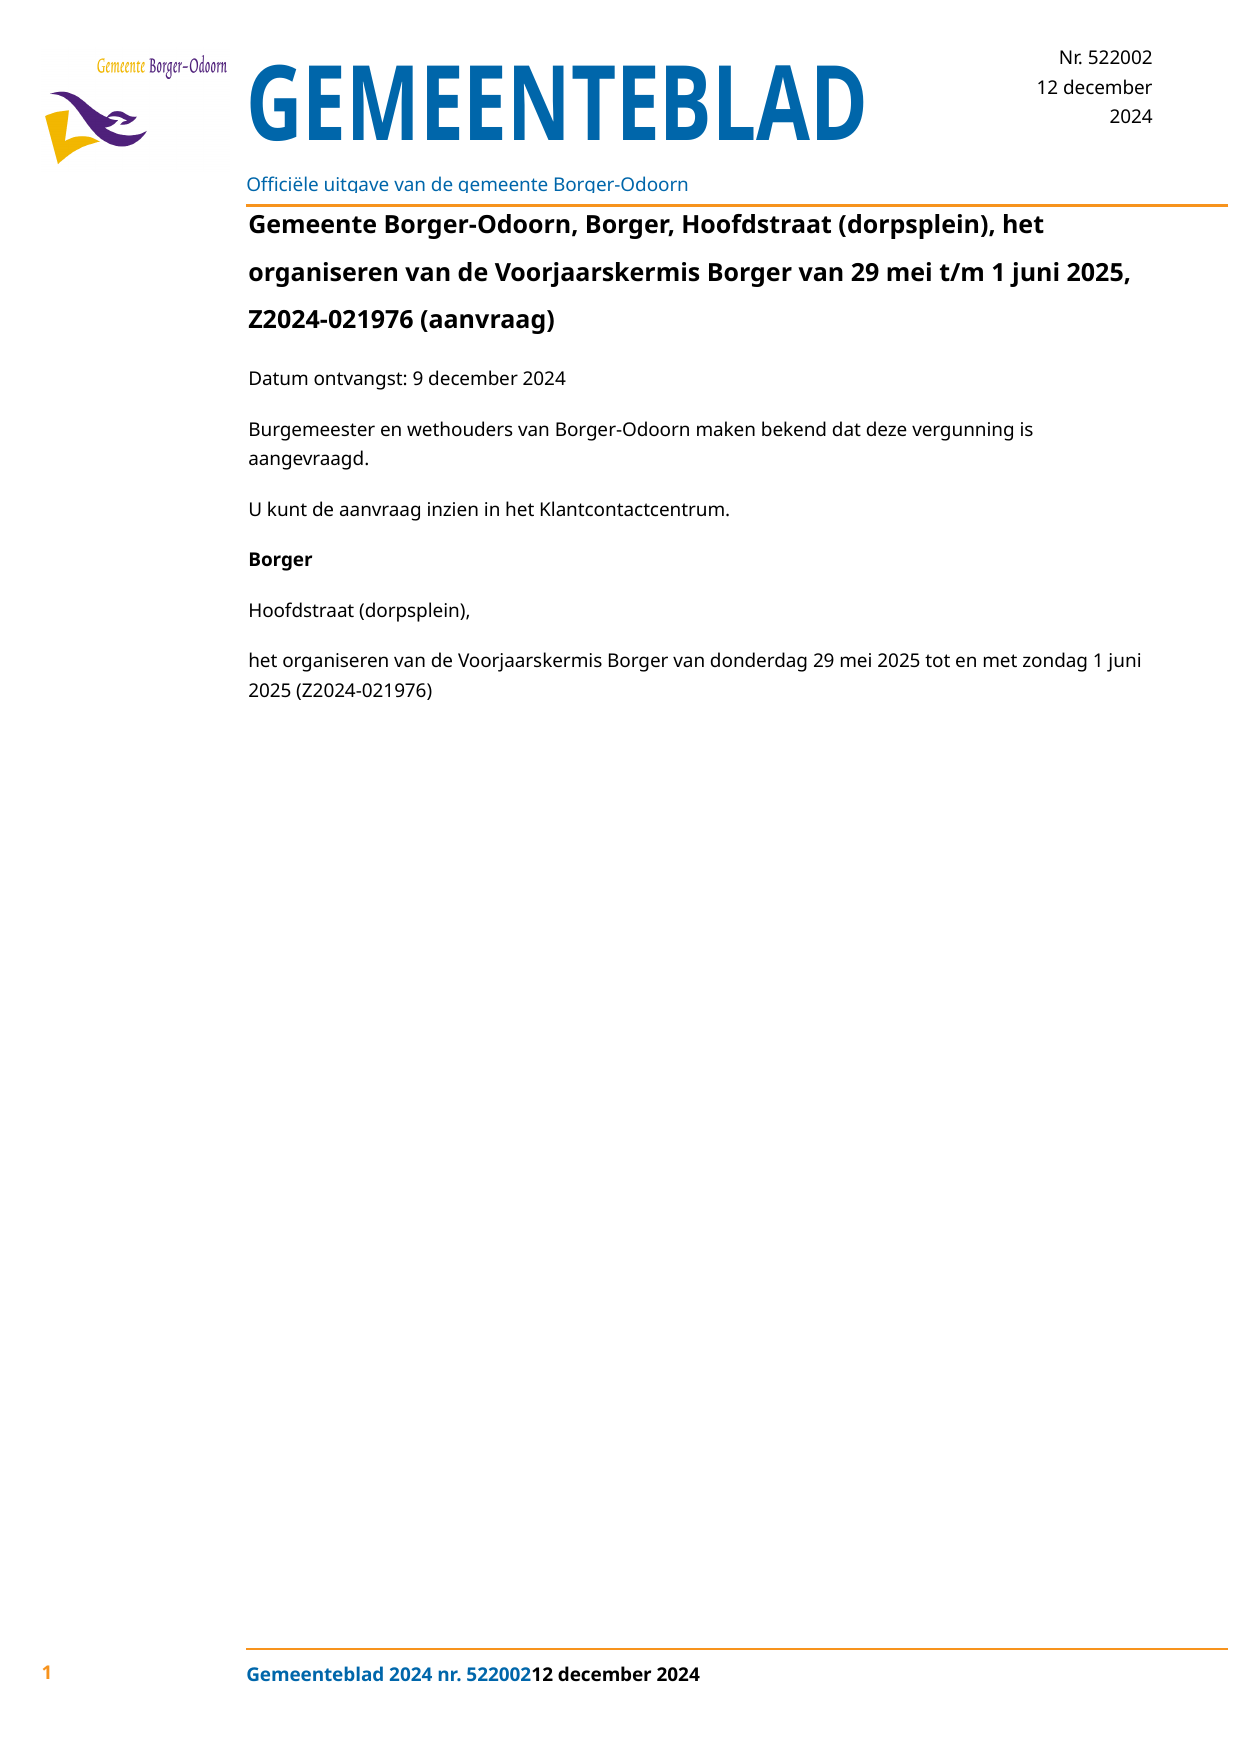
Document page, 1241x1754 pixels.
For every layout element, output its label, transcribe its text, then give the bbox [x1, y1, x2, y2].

text U kunt de aanvraag inzien in het Klantcontactcentrum. [248, 496, 1152, 522]
text Hoofdstraat (dorpsplein), [248, 597, 1152, 622]
text het organiseren van de Voorjaarskermis Borger van donderdag 29 mei 2025 tot en met zondag 1 juni 2025 (Z2024-021976) [248, 647, 1152, 702]
text Gemeente Borger-Odoorn, Borger, Hoofdstraat (dorpsplein), het organiseren van de Voorjaarskermis Borger van 29 mei t/m 1 juni 2025, Z2024-021976 (aanvraag) [248, 207, 1152, 336]
picture [41, 47, 231, 172]
text Burgemeester en wethouders van Borger-Odoorn maken bekend dat deze vergunning is aangevraagd. [248, 416, 1152, 471]
text Borger [248, 546, 1152, 572]
text Datum ontvangst: 9 december 2024 [248, 366, 1152, 391]
